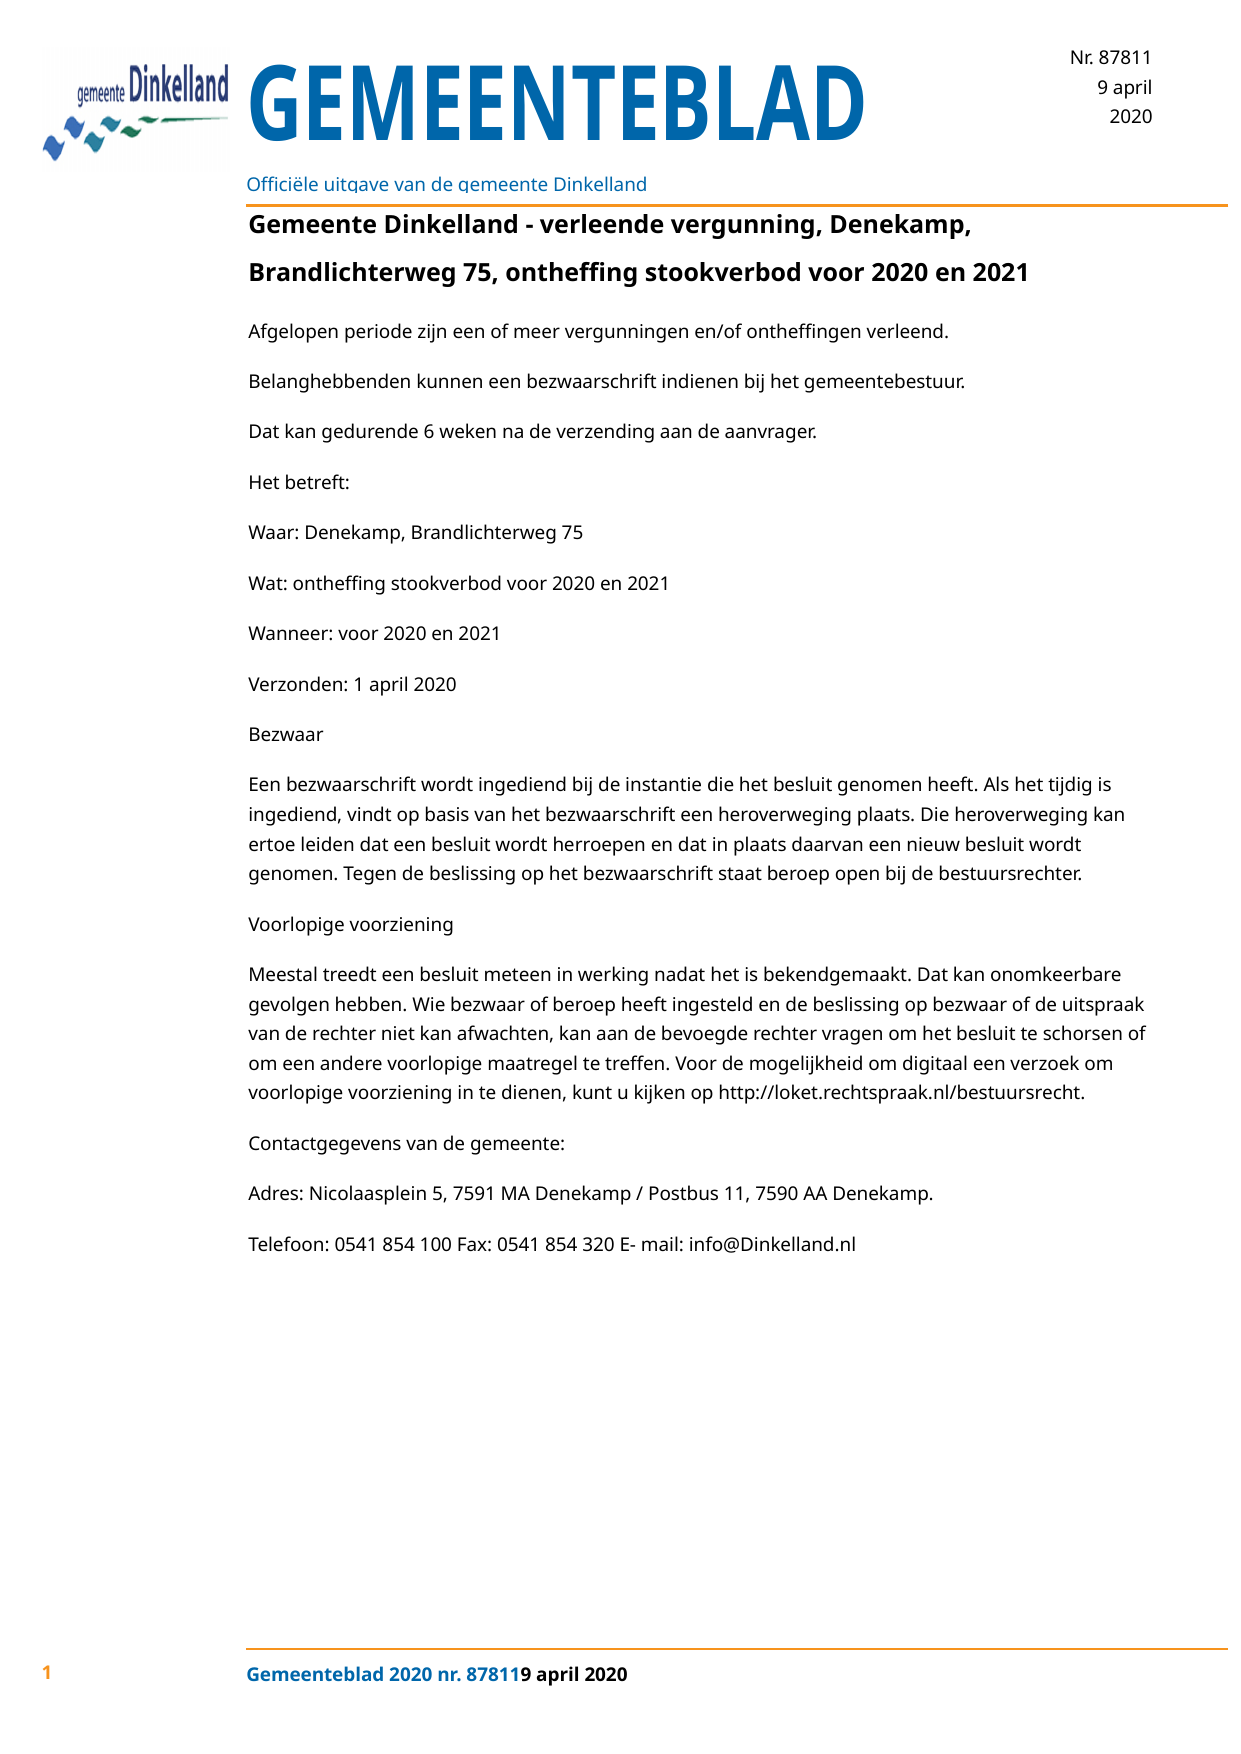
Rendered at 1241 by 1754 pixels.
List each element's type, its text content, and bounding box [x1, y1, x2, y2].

text Meestal treedt een besluit meteen in werking nadat het is bekendgemaakt. Dat kan onomkeerbare gevolgen hebben. Wie bezwaar of beroep heeft ingesteld en de beslissing op bezwaar of de uitspraak van de rechter niet kan afwachten, kan aan de bevoegde rechter vragen om het besluit te schorsen of om een andere voorlopige maatregel te treffen. Voor de mogelijkheid om digitaal een verzoek om voorlopige voorziening in te dienen, kunt u kijken op http://loket.rechtspraak.nl/bestuursrecht. [248, 961, 1152, 1105]
text Gemeente Dinkelland - verleende vergunning, Denekamp, Brandlichterweg 75, ontheffing stookverbod voor 2020 en 2021 [248, 207, 1152, 288]
text Telefoon: 0541 854 100 Fax: 0541 854 320 E- mail: info@Dinkelland.nl [248, 1231, 1152, 1257]
text Dat kan gedurende 6 weken na de verzending aan de aanvrager. [248, 419, 1152, 444]
text Bezwaar [248, 721, 1152, 747]
text Waar: Denekamp, Brandlichterweg 75 [248, 519, 1152, 545]
text Contactgegevens van de gemeente: [248, 1130, 1152, 1156]
text Wanneer: voor 2020 en 2021 [248, 620, 1152, 646]
text Een bezwaarschrift wordt ingediend bij de instantie die het besluit genomen heeft. Als het tijdig is ingediend, vindt op basis van het bezwaarschrift een heroverweging plaats. Die heroverweging kan ertoe leiden dat een besluit wordt herroepen en dat in plaats daarvan een nieuw besluit wordt genomen. Tegen de beslissing op het bezwaarschrift staat beroep open bij de bestuursrechter. [248, 772, 1152, 886]
text Wat: ontheffing stookverbod voor 2020 en 2021 [248, 570, 1152, 596]
picture [41, 47, 231, 172]
text Verzonden: 1 april 2020 [248, 671, 1152, 697]
text Afgelopen periode zijn een of meer vergunningen en/of ontheffingen verleend. [248, 318, 1152, 344]
text Belanghebbenden kunnen een bezwaarschrift indienen bij het gemeentebestuur. [248, 368, 1152, 394]
text Adres: Nicolaasplein 5, 7591 MA Denekamp / Postbus 11, 7590 AA Denekamp. [248, 1180, 1152, 1206]
text Voorlopige voorziening [248, 911, 1152, 937]
text Het betreft: [248, 469, 1152, 495]
